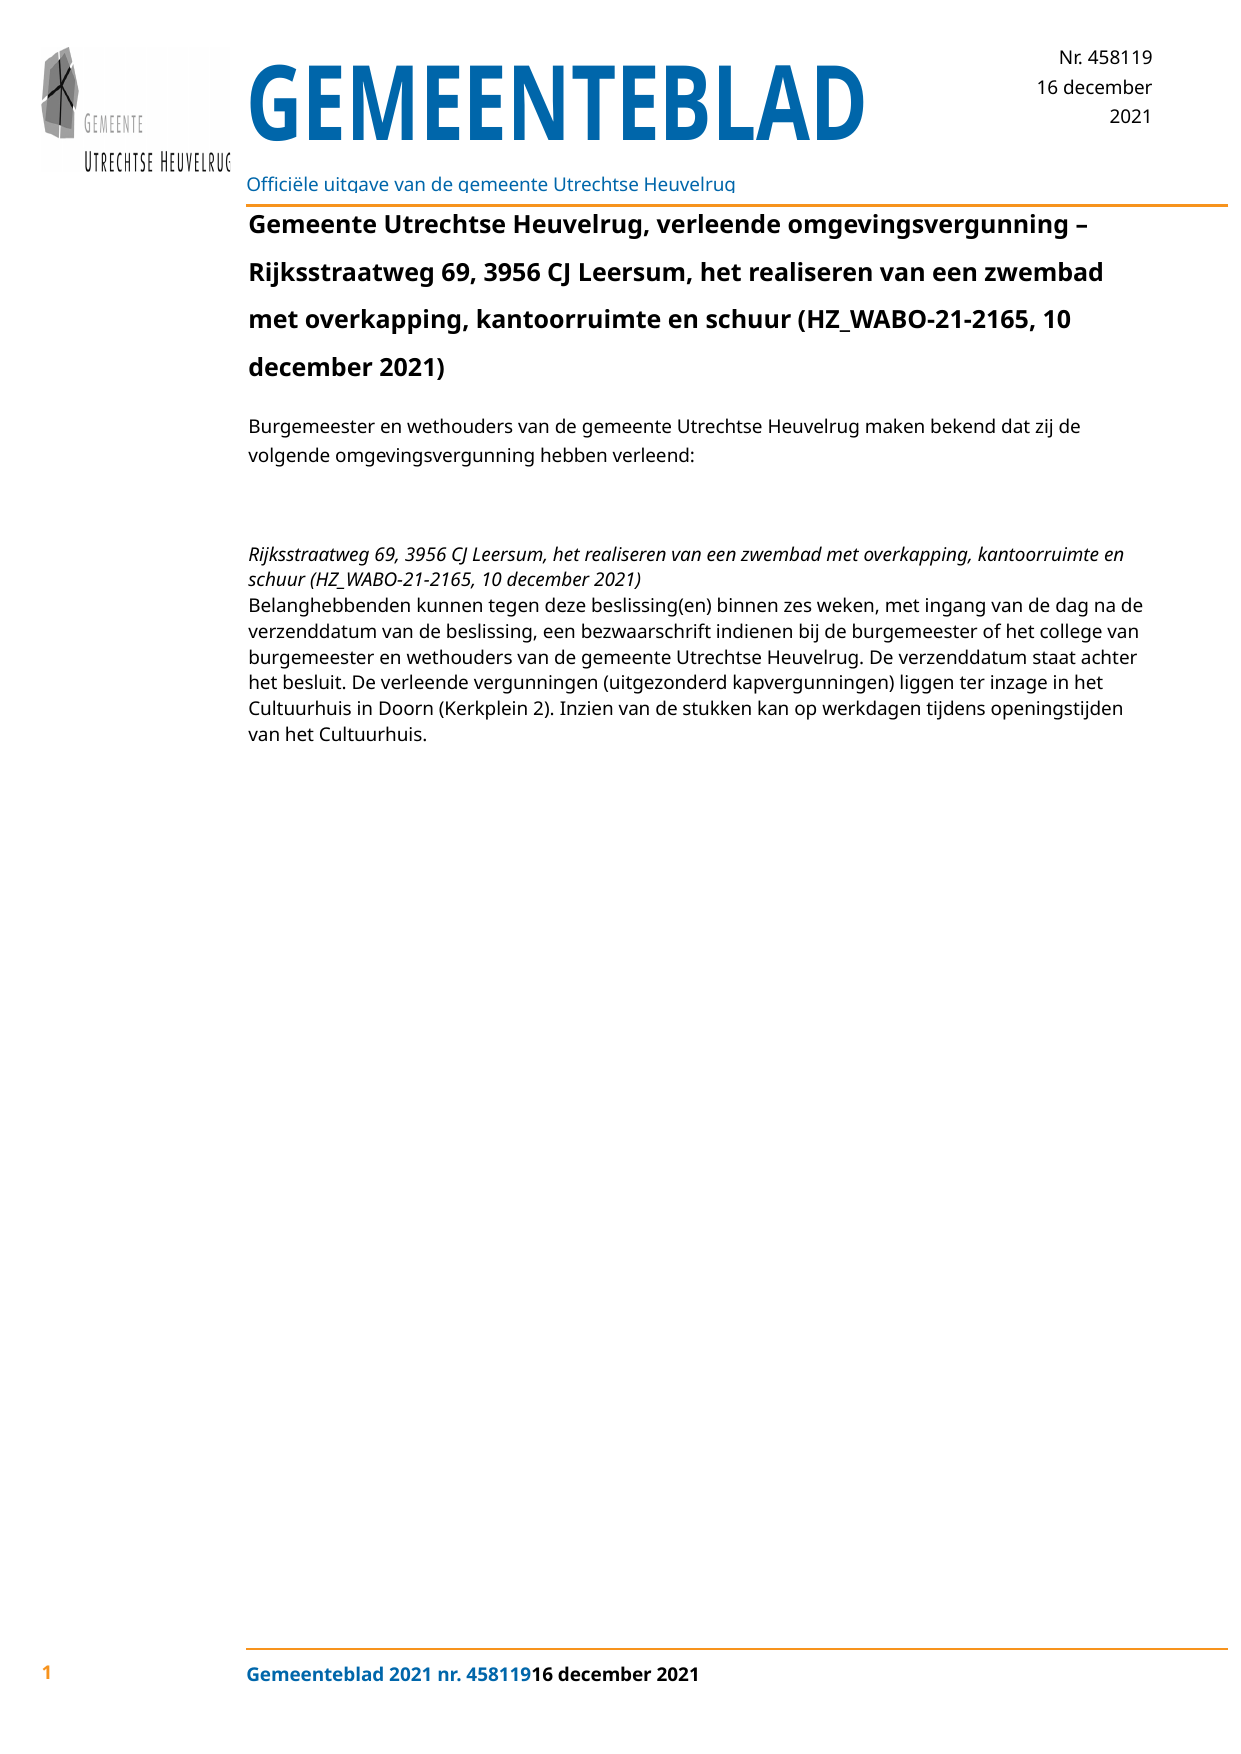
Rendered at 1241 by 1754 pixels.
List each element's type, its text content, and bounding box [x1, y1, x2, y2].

text Belanghebbenden kunnen tegen deze beslissing(en) binnen zes weken, met ingang van de dag na de verzenddatum van de beslissing, een bezwaarschrift indienen bij de burgemeester of het college van burgemeester en wethouders van de gemeente Utrechtse Heuvelrug. De verzenddatum staat achter het besluit. De verleende vergunningen (uitgezonderd kapvergunningen) liggen ter inzage in het Cultuurhuis in Doorn (Kerkplein 2). Inzien van de stukken kan op werkdagen tijdens openingstijden van het Cultuurhuis. [248, 592, 1152, 747]
text Burgemeester en wethouders van de gemeente Utrechtse Heuvelrug maken bekend dat zij de volgende omgevingsvergunning hebben verleend: [248, 413, 1152, 468]
picture [41, 47, 231, 172]
text Gemeente Utrechtse Heuvelrug, verleende omgevingsvergunning – Rijksstraatweg 69, 3956 CJ Leersum, het realiseren van een zwembad met overkapping, kantoorruimte en schuur (HZ_WABO-21-2165, 10 december 2021) [248, 207, 1152, 384]
text Rijksstraatweg 69, 3956 CJ Leersum, het realiseren van een zwembad met overkapping, kantoorruimte en schuur (HZ_WABO-21-2165, 10 december 2021) [248, 541, 1152, 592]
